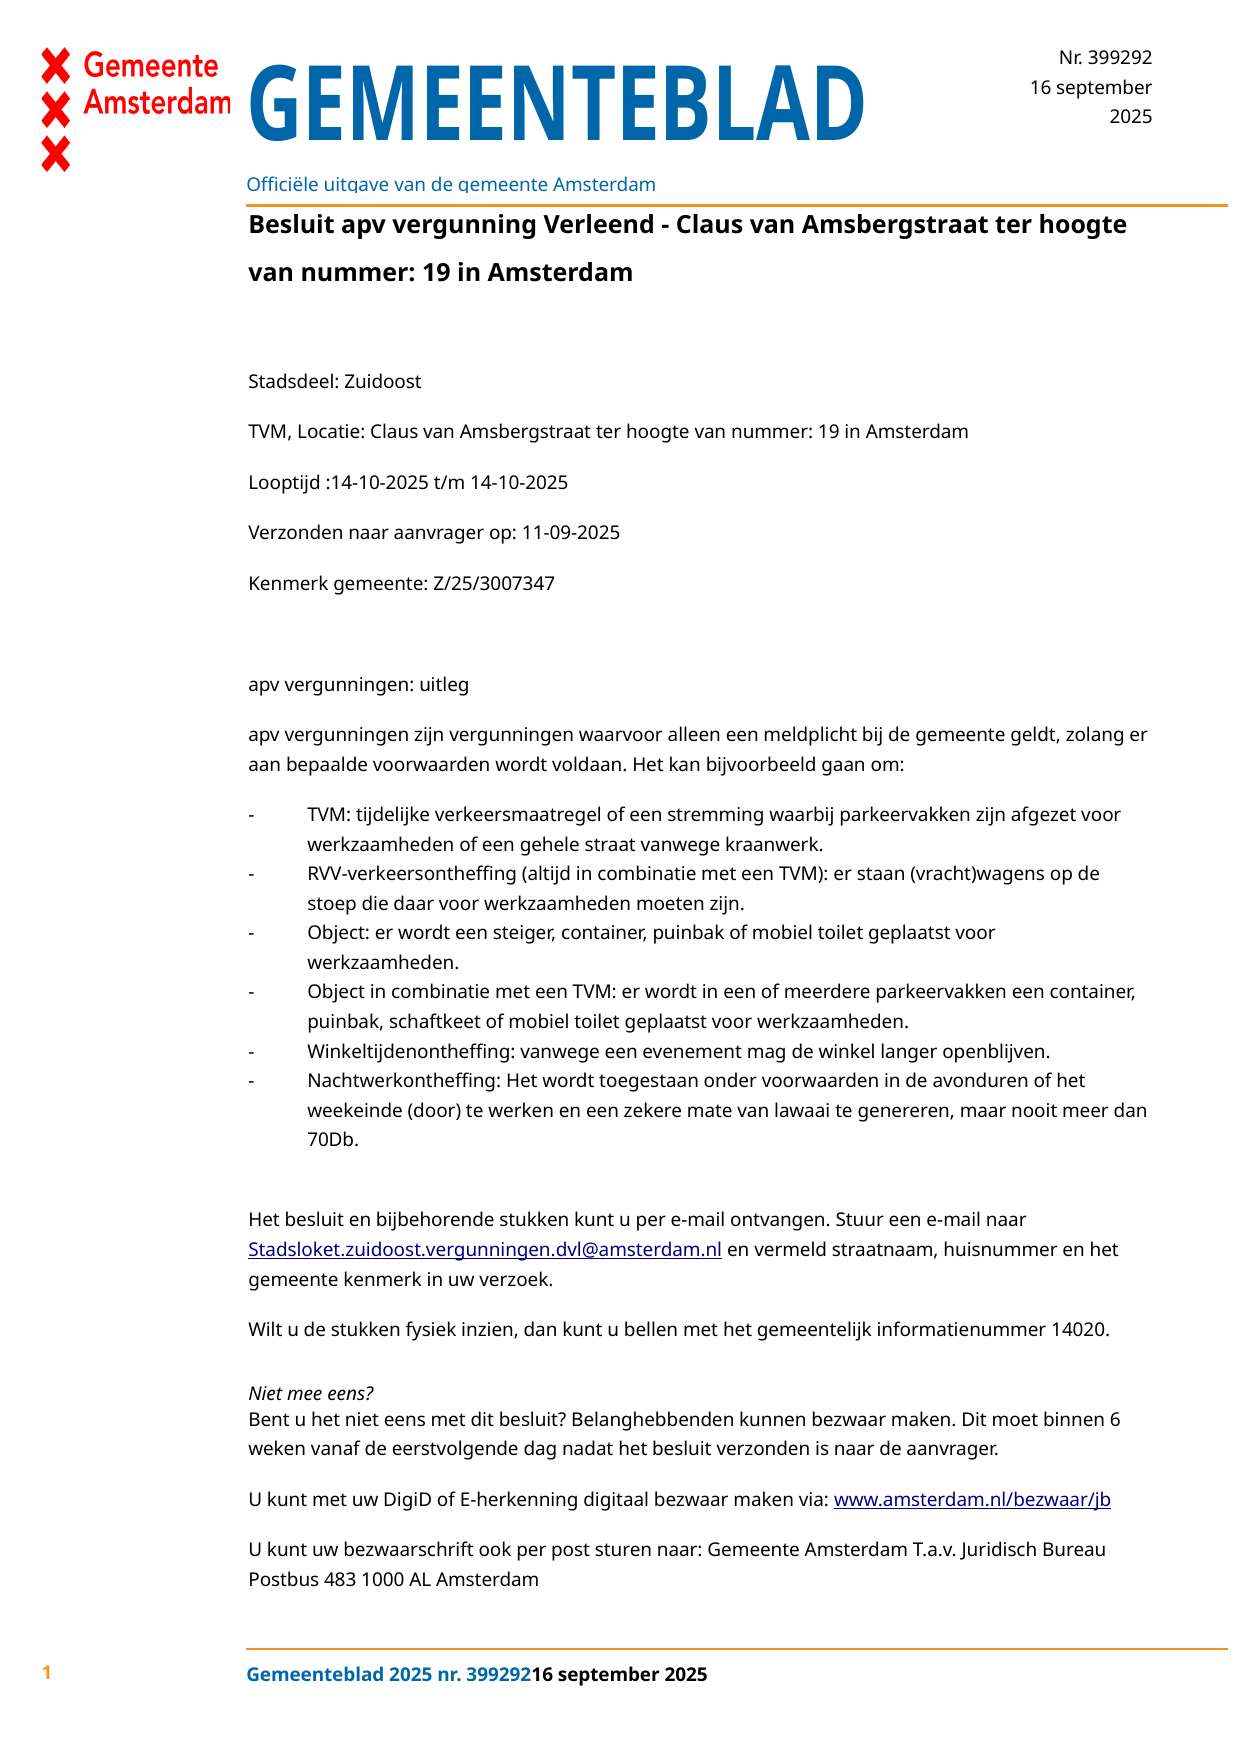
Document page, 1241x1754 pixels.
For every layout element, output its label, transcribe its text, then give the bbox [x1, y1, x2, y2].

text apv vergunningen: uitleg [248, 671, 1152, 697]
text Niet mee eens? [248, 1380, 1152, 1406]
text Verzonden naar aanvrager op: 11-09-2025 [248, 519, 1152, 545]
text Het besluit en bijbehorende stukken kunt u per e-mail ontvangen. Stuur een e-mail naar Stadsloket.zuidoost.vergunningen.dvl@amsterdam.nl en vermeld straatnaam, huisnummer en het gemeente kenmerk in uw verzoek. [248, 1207, 1152, 1292]
list Object in combinatie met een TVM: er wordt in een of meerdere parkeervakken een container, puinbak, schaftkeet of mobiel toilet geplaatst voor werkzaamheden. [248, 979, 1152, 1034]
list Nachtwerkontheffing: Het wordt toegestaan onder voorwaarden in de avonduren of het weekeinde (door) te werken en een zekere mate van lawaai te genereren, maar nooit meer dan 70Db. [248, 1067, 1152, 1152]
text Looptijd :14-10-2025 t/m 14-10-2025 [248, 469, 1152, 495]
text Kenmerk gemeente: Z/25/3007347 [248, 570, 1152, 596]
list TVM: tijdelijke verkeersmaatregel of een stremming waarbij parkeervakken zijn afgezet voor werkzaamheden of een gehele straat vanwege kraanwerk. [248, 801, 1152, 857]
text U kunt uw bezwaarschrift ook per post sturen naar: Gemeente Amsterdam T.a.v. Juridisch Bureau Postbus 483 1000 AL Amsterdam [248, 1536, 1152, 1592]
text Wilt u de stukken fysiek inzien, dan kunt u bellen met het gemeentelijk informatienummer 14020. [248, 1316, 1152, 1342]
text apv vergunningen zijn vergunningen waarvoor alleen een meldplicht bij de gemeente geldt, zolang er aan bepaalde voorwaarden wordt voldaan. Het kan bijvoorbeeld gaan om: [248, 721, 1152, 777]
list Winkeltijdenontheffing: vanwege een evenement mag de winkel langer openblijven. [248, 1038, 1152, 1064]
text U kunt met uw DigiD of E-herkenning digitaal bezwaar maken via: www.amsterdam.nl/bezwaar/jb [248, 1486, 1152, 1512]
picture [41, 47, 231, 172]
list Object: er wordt een steiger, container, puinbak of mobiel toilet geplaatst voor werkzaamheden. [248, 919, 1152, 975]
text TVM, Locatie: Claus van Amsbergstraat ter hoogte van nummer: 19 in Amsterdam [248, 419, 1152, 444]
text Stadsdeel: Zuidoost [248, 368, 1152, 394]
list RVV-verkeersontheffing (altijd in combinatie met een TVM): er staan (vracht)wagens op de stoep die daar voor werkzaamheden moeten zijn. [248, 860, 1152, 916]
text Bent u het niet eens met dit besluit? Belanghebbenden kunnen bezwaar maken. Dit moet binnen 6 weken vanaf de eerstvolgende dag nadat het besluit verzonden is naar de aanvrager. [248, 1406, 1152, 1461]
text Besluit apv vergunning Verleend - Claus van Amsbergstraat ter hoogte van nummer: 19 in Amsterdam [248, 207, 1152, 288]
